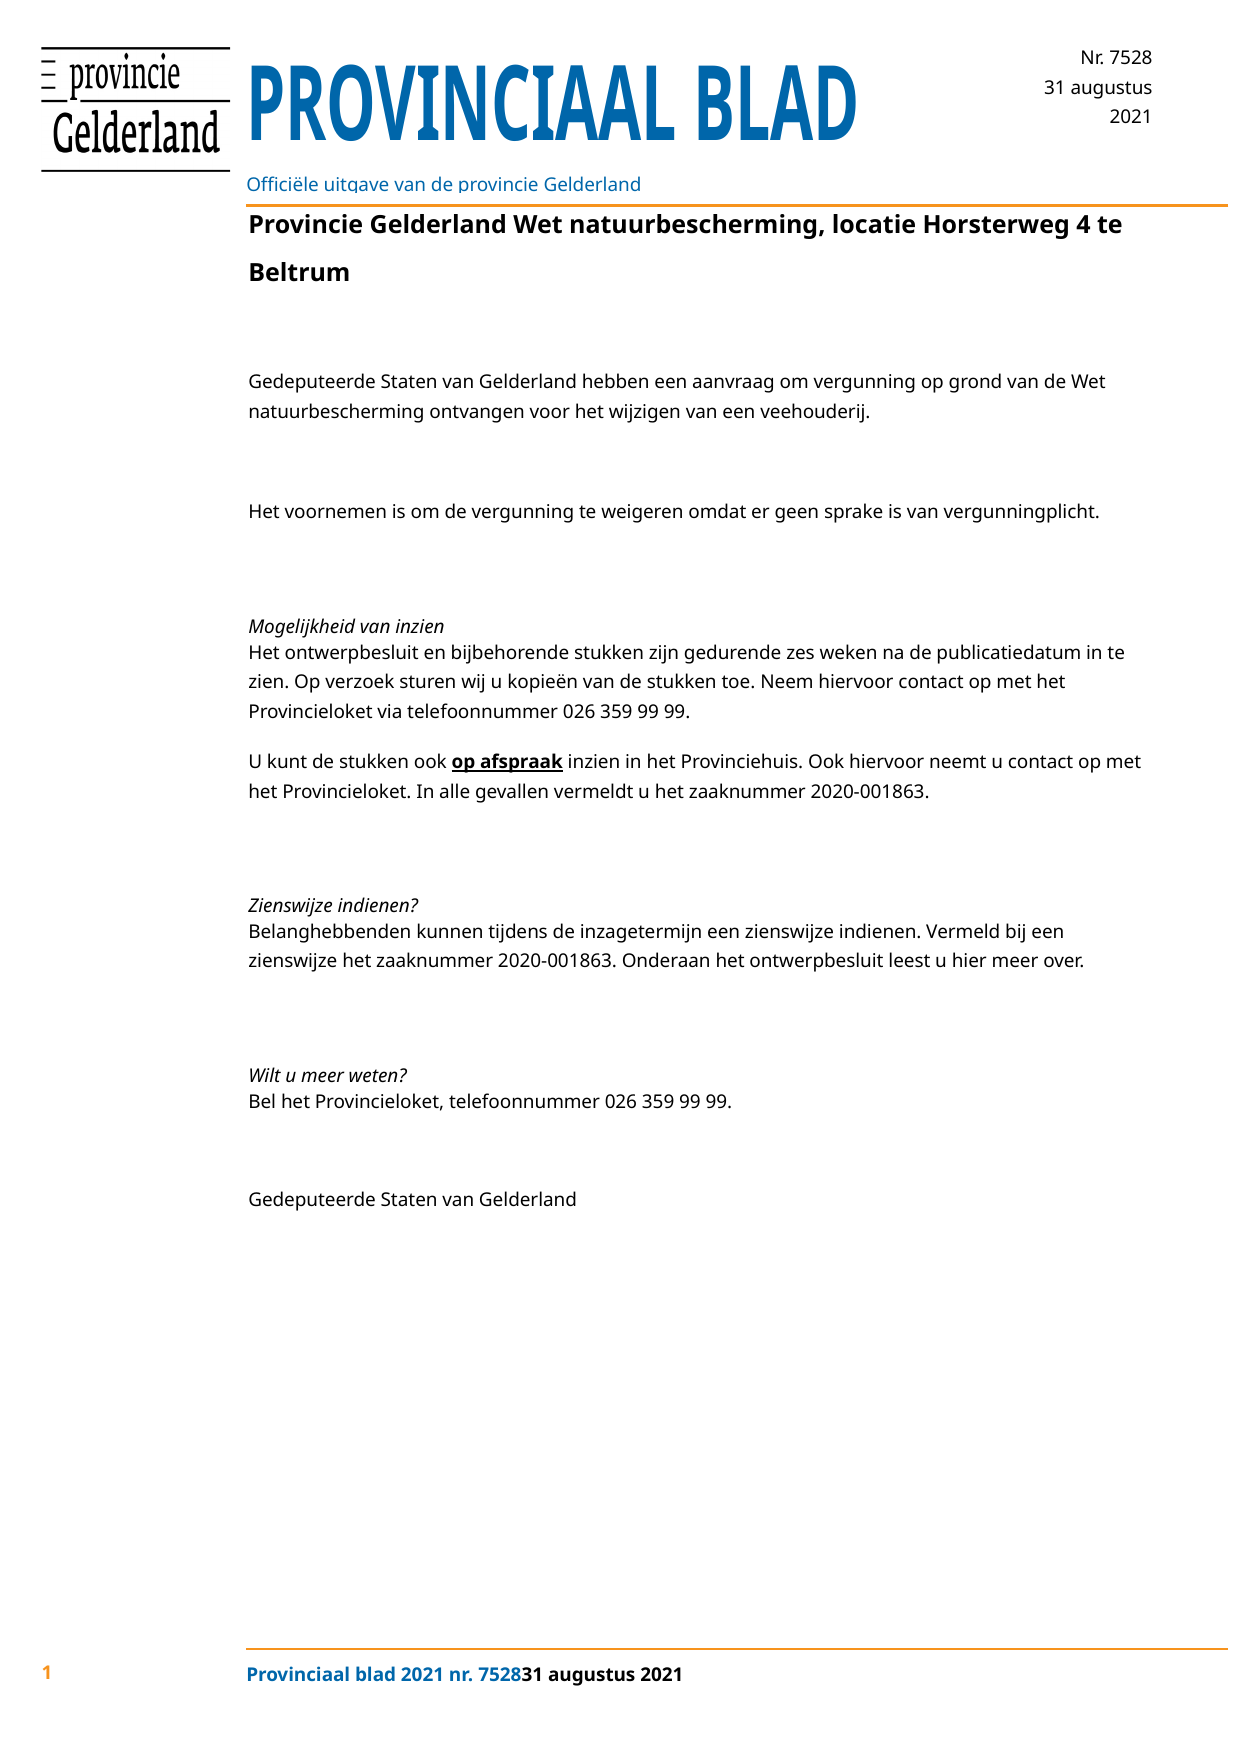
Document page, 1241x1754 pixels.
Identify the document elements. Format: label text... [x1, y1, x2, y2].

text Zienswijze indienen? [248, 892, 1152, 918]
text Belanghebbenden kunnen tijdens de inzagetermijn een zienswijze indienen. Vermeld bij een zienswijze het zaaknummer 2020-001863. Onderaan het ontwerpbesluit leest u hier meer over. [248, 918, 1152, 973]
picture [41, 47, 231, 172]
text Gedeputeerde Staten van Gelderland hebben een aanvraag om vergunning op grond van de Wet natuurbescherming ontvangen voor het wijzigen van een veehouderij. [248, 368, 1152, 424]
text Bel het Provincieloket, telefoonnummer 026 359 99 99. [248, 1088, 1152, 1113]
text U kunt de stukken ook op afspraak inzien in het Provinciehuis. Ook hiervoor neemt u contact op met het Provincieloket. In alle gevallen vermeldt u het zaaknummer 2020-001863. [248, 748, 1152, 804]
text Mogelijkheid van inzien [248, 613, 1152, 639]
text Het voornemen is om de vergunning te weigeren omdat er geen sprake is van vergunningplicht. [248, 499, 1152, 524]
text Gedeputeerde Staten van Gelderland [248, 1186, 1152, 1212]
text Wilt u meer weten? [248, 1062, 1152, 1088]
text Het ontwerpbesluit en bijbehorende stukken zijn gedurende zes weken na de publicatiedatum in te zien. Op verzoek sturen wij u kopieën van de stukken toe. Neem hiervoor contact op met het Provincieloket via telefoonnummer 026 359 99 99. [248, 639, 1152, 724]
text Provincie Gelderland Wet natuurbescherming, locatie Horsterweg 4 te Beltrum [248, 207, 1152, 288]
